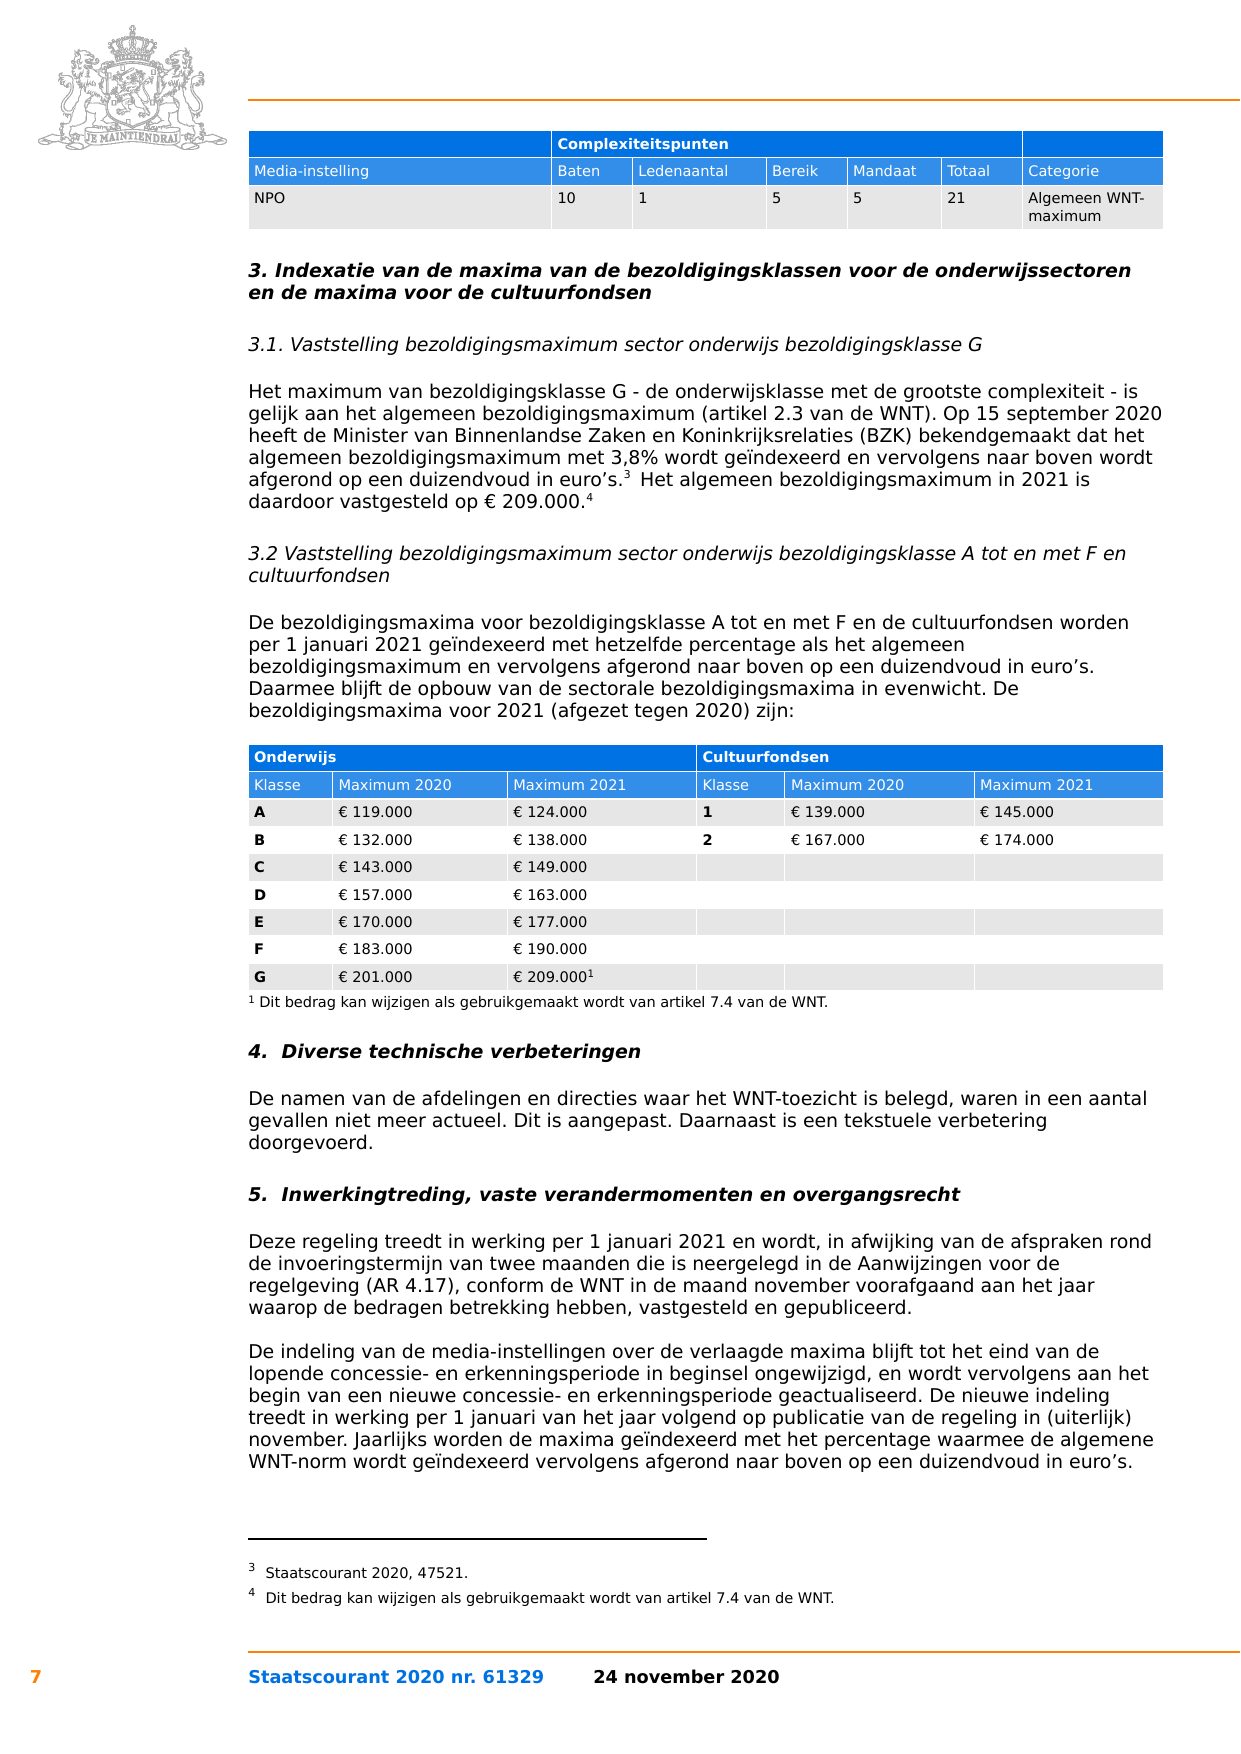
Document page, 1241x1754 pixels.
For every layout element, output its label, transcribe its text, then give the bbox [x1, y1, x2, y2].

text Deze regeling treedt in werking per 1 januari 2021 en wordt, in afwijking van de afspraken rond de invoeringstermijn van twee maanden die is neergelegd in de Aanwijzingen voor de regelgeving (AR 4.17), conform de WNT in de maand november voorafgaand aan het jaar waarop de bedragen betrekking hebben, vastgesteld en gepubliceerd. [248, 1231, 1163, 1319]
table_cell Media-instelling [249, 158, 551, 185]
subtitle 4. Diverse technische verbeteringen [248, 1041, 1163, 1063]
table_cell Maximum 2021 [508, 772, 696, 798]
table_cell Baten [552, 158, 632, 185]
text Staatscourant 2020, 47521. [248, 1561, 1163, 1583]
table_cell € 157.000 [333, 882, 507, 908]
table_cell 1 [697, 800, 784, 826]
table_cell € 138.000 [508, 827, 696, 853]
subtitle 3.2 Vaststelling bezoldigingsmaximum sector onderwijs bezoldigingsklasse A tot en met F en cultuurfondsen [248, 543, 1163, 587]
table_cell 5 [848, 186, 941, 229]
table_cell [975, 854, 1163, 881]
table_header Onderwijs [249, 745, 696, 771]
table_cell Ledenaantal [633, 158, 766, 185]
table_cell Klasse [249, 772, 332, 798]
table_cell [975, 964, 1163, 990]
subtitle 5. Inwerkingtreding, vaste verandermomenten en overgangsrecht [248, 1184, 1163, 1206]
table_cell Mandaat [848, 158, 941, 185]
subtitle 3.1. Vaststelling bezoldigingsmaximum sector onderwijs bezoldigingsklasse G [248, 334, 1163, 356]
table_cell Bereik [767, 158, 847, 185]
text De namen van de afdelingen en directies waar het WNT-toezicht is belegd, waren in een aantal gevallen niet meer actueel. Dit is aangepast. Daarnaast is een tekstuele verbetering doorgevoerd. [248, 1088, 1163, 1154]
table_header [249, 131, 551, 157]
table_cell [697, 964, 784, 990]
table_cell [697, 936, 784, 963]
table_cell [697, 854, 784, 881]
table_cell 5 [767, 186, 847, 229]
table_cell 21 [942, 186, 1022, 229]
table_cell [697, 882, 784, 908]
table_cell € 119.000 [333, 800, 507, 826]
text Het maximum van bezoldigingsklasse G - de onderwijsklasse met de grootste complexiteit - is gelijk aan het algemeen bezoldigingsmaximum (artikel 2.3 van de WNT). Op 15 september 2020 heeft de Minister van Binnenlandse Zaken en Koninkrijksrelaties (BZK) bekendgemaakt dat het algemeen bezoldigingsmaximum met 3,8% wordt geïndexeerd en vervolgens naar boven wordt afgerond op een duizendvoud in euro’s. Het algemeen bezoldigingsmaximum in 2021 is daardoor vastgesteld op € 209.000. [248, 381, 1163, 513]
table_cell € 209.0001 [508, 964, 696, 990]
table_cell € 183.000 [333, 936, 507, 963]
table_cell NPO [249, 186, 551, 229]
table_cell [975, 936, 1163, 963]
table_cell A [249, 800, 332, 826]
table_cell C [249, 854, 332, 881]
table_cell [975, 882, 1163, 908]
table_cell € 174.000 [975, 827, 1163, 853]
table_cell € 143.000 [333, 854, 507, 881]
table_cell Maximum 2021 [975, 772, 1163, 798]
table_cell € 139.000 [785, 800, 974, 826]
table_cell 2 [697, 827, 784, 853]
subtitle 3. Indexatie van de maxima van de bezoldigingsklassen voor de onderwijssectoren en de maxima voor de cultuurfondsen [248, 260, 1163, 304]
text Dit bedrag kan wijzigen als gebruikgemaakt wordt van artikel 7.4 van de WNT. [248, 1586, 1163, 1608]
table_cell Categorie [1023, 158, 1163, 185]
table_cell [785, 936, 974, 963]
table_cell € 190.000 [508, 936, 696, 963]
text De indeling van de media-instellingen over de verlaagde maxima blijft tot het eind van de lopende concessie- en erkenningsperiode in beginsel ongewijzigd, en wordt vervolgens aan het begin van een nieuwe concessie- en erkenningsperiode geactualiseerd. De nieuwe indeling treedt in werking per 1 januari van het jaar volgend op publicatie van de regeling in (uiterlijk) november. Jaarlijks worden de maxima geïndexeerd met het percentage waarmee de algemene WNT-norm wordt geïndexeerd vervolgens afgerond naar boven op een duizendvoud in euro’s. [248, 1341, 1163, 1473]
table_cell € 170.000 [333, 909, 507, 935]
table_cell [785, 909, 974, 935]
table_cell [785, 964, 974, 990]
table_cell € 145.000 [975, 800, 1163, 826]
table_cell [697, 909, 784, 935]
table_cell Maximum 2020 [333, 772, 507, 798]
table_cell B [249, 827, 332, 853]
table_cell € 163.000 [508, 882, 696, 908]
table_cell € 177.000 [508, 909, 696, 935]
text De bezoldigingsmaxima voor bezoldigingsklasse A tot en met F en de cultuurfondsen worden per 1 januari 2021 geïndexeerd met hetzelfde percentage als het algemeen bezoldigingsmaximum en vervolgens afgerond naar boven op een duizendvoud in euro’s. Daarmee blijft de opbouw van de sectorale bezoldigingsmaxima in evenwicht. De bezoldigingsmaxima voor 2021 (afgezet tegen 2020) zijn: [248, 612, 1163, 722]
table_cell € 149.000 [508, 854, 696, 881]
table_cell [785, 882, 974, 908]
table_cell € 132.000 [333, 827, 507, 853]
table_cell E [249, 909, 332, 935]
table_cell € 201.000 [333, 964, 507, 990]
table_header Complexiteitspunten [552, 131, 1022, 157]
table_cell 10 [552, 186, 632, 229]
table_cell Klasse [697, 772, 784, 798]
table_cell D [249, 882, 332, 908]
picture [38, 25, 227, 150]
table_header Cultuurfondsen [697, 745, 1163, 771]
table_cell 1 Dit bedrag kan wijzigen als gebruikgemaakt wordt van artikel 7.4 van de WNT. [248, 991, 1163, 1011]
table_cell 1 [633, 186, 766, 229]
table_cell [975, 909, 1163, 935]
table_cell G [249, 964, 332, 990]
table_cell € 124.000 [508, 800, 696, 826]
table_cell Totaal [942, 158, 1022, 185]
table_cell [785, 854, 974, 881]
table_header [1023, 131, 1163, 157]
table_cell € 167.000 [785, 827, 974, 853]
table_cell Maximum 2020 [785, 772, 974, 798]
table_cell F [249, 936, 332, 963]
table_cell Algemeen WNT-maximum [1023, 186, 1163, 229]
